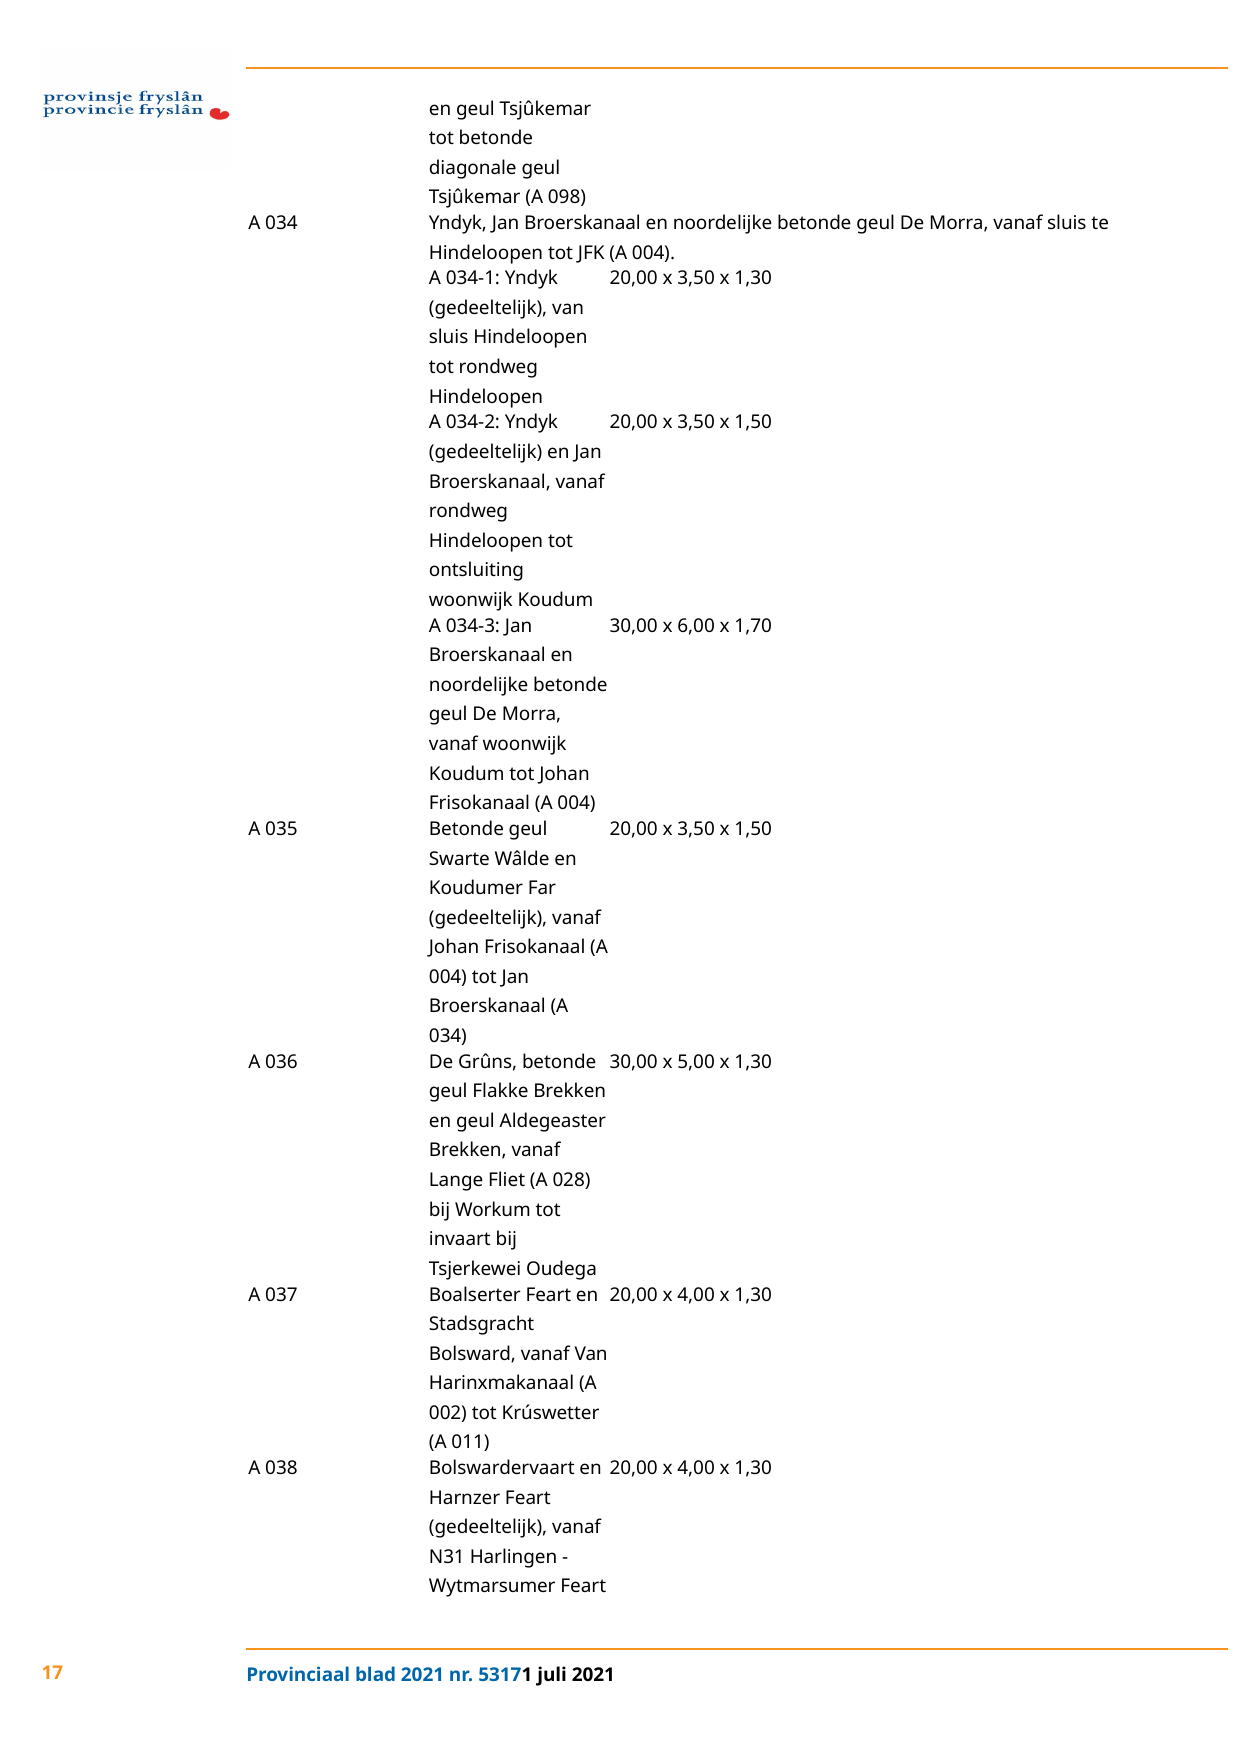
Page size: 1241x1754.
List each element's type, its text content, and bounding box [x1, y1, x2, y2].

table_cell [790, 1281, 971, 1454]
table_cell De Grûns, betonde geul Flakke Brekken en geul Aldegeaster Brekken, vanaf Lange Fliet (A 028) bij Workum tot invaart bij Tsjerkewei Oudega [429, 1048, 609, 1281]
table_cell Bolswardervaart en Harnzer Feart (gedeeltelijk), vanaf N31 Harlingen - Wytmarsumer Feart [429, 1454, 609, 1598]
table_cell en geul Tsjûkemar tot betonde diagonale geul Tsjûkemar (A 098) [429, 95, 609, 209]
table_cell [790, 95, 971, 209]
table_cell [971, 1048, 1152, 1281]
table_cell [971, 612, 1152, 815]
table_cell A 034-2: Yndyk (gedeeltelijk) en Jan Broerskanaal, vanaf rondweg Hindeloopen tot ontsluiting woonwijk Koudum [429, 409, 609, 612]
table_cell A 034 [248, 209, 429, 815]
table_cell [971, 1281, 1152, 1454]
table_cell [971, 815, 1152, 1048]
table_cell 30,00 x 6,00 x 1,70 [609, 612, 790, 815]
table_cell [790, 1048, 971, 1281]
table_cell [790, 815, 971, 1048]
table_cell A 038 [248, 1454, 429, 1598]
table_cell A 035 [248, 815, 429, 1048]
table_cell [790, 409, 971, 612]
table_cell [248, 95, 429, 209]
table_cell 20,00 x 4,00 x 1,30 [609, 1454, 790, 1598]
table_cell Betonde geul Swarte Wâlde en Koudumer Far (gedeeltelijk), vanaf Johan Frisokanaal (A 004) tot Jan Broerskanaal (A 034) [429, 815, 609, 1048]
table_cell [971, 265, 1152, 409]
table_cell [609, 95, 790, 209]
table_cell 30,00 x 5,00 x 1,30 [609, 1048, 790, 1281]
table_cell Yndyk, Jan Broerskanaal en noordelijke betonde geul De Morra, vanaf sluis te Hindeloopen tot JFK (A 004). [429, 209, 1152, 264]
table_cell A 034-3: Jan Broerskanaal en noordelijke betonde geul De Morra, vanaf woonwijk Koudum tot Johan Frisokanaal (A 004) [429, 612, 609, 815]
table_cell A 034-1: Yndyk (gedeeltelijk), van sluis Hindeloopen tot rondweg Hindeloopen [429, 265, 609, 409]
table_cell [790, 612, 971, 815]
table_cell A 037 [248, 1281, 429, 1454]
table_cell [790, 265, 971, 409]
table_cell 20,00 x 3,50 x 1,50 [609, 815, 790, 1048]
table_cell A 036 [248, 1048, 429, 1281]
table_cell 20,00 x 3,50 x 1,50 [609, 409, 790, 612]
table_cell Boalserter Feart en Stadsgracht Bolsward, vanaf Van Harinxmakanaal (A 002) tot Krúswetter (A 011) [429, 1281, 609, 1454]
table_cell [790, 1454, 971, 1598]
table_cell 20,00 x 4,00 x 1,30 [609, 1281, 790, 1454]
table_cell [971, 1454, 1152, 1598]
table_cell 20,00 x 3,50 x 1,30 [609, 265, 790, 409]
table_cell [971, 409, 1152, 612]
picture [41, 47, 231, 172]
table_cell [971, 95, 1152, 209]
